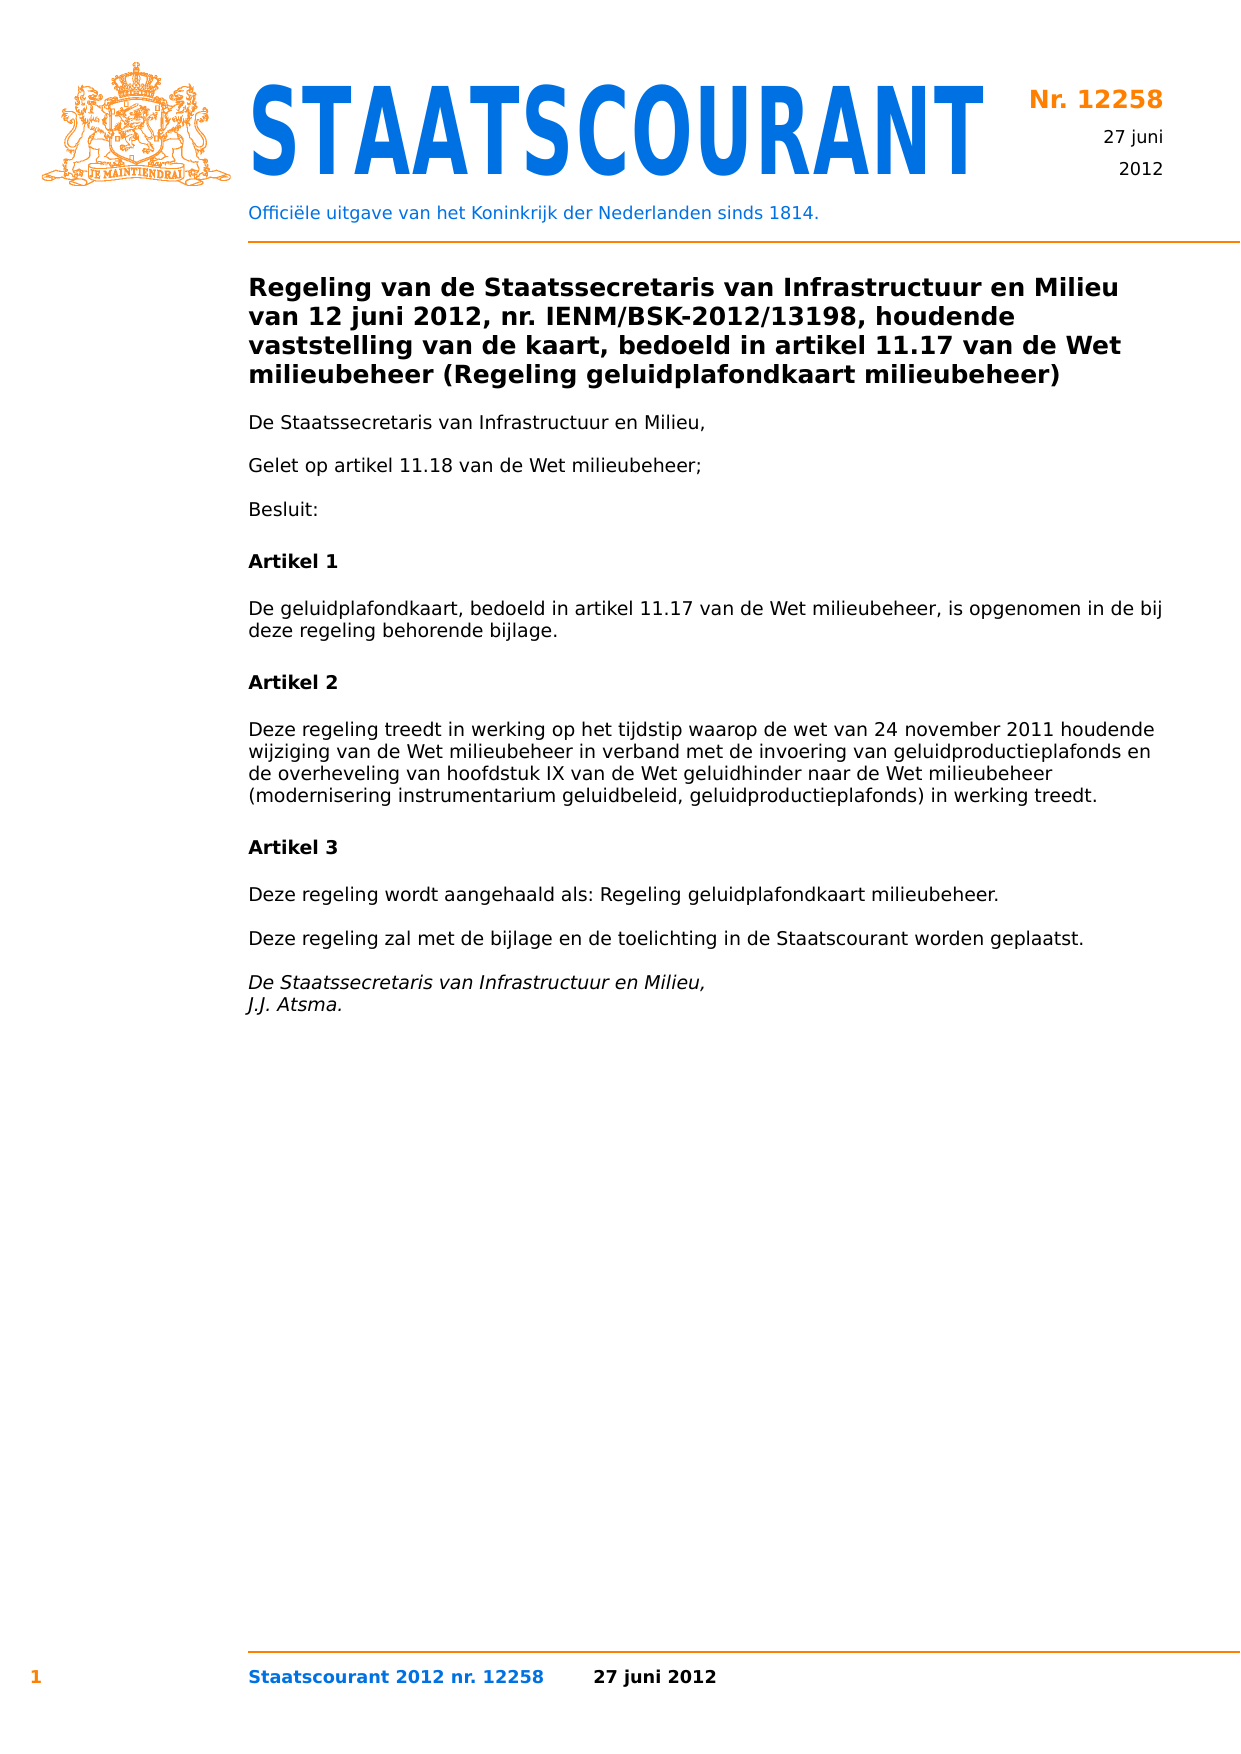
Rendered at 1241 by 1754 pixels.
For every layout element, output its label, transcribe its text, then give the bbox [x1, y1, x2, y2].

text De geluidplafondkaart, bedoeld in artikel 11.17 van de Wet milieubeheer, is opgenomen in de bij deze regeling behorende bijlage. [248, 598, 1163, 642]
text Gelet op artikel 11.18 van de Wet milieubeheer; [248, 455, 1163, 477]
picture [41, 62, 231, 186]
text Besluit: [248, 499, 1163, 521]
table_header [25, 62, 248, 241]
table_cell Officiële uitgave van het Koninkrijk der Nederlanden sinds 1814. [248, 203, 1240, 241]
subtitle Regeling van de Staatssecretaris van Infrastructuur en Milieu van 12 juni 2012, nr. IENM/BSK-2012/13198, houdende vaststelling van de kaart, bedoeld in artikel 11.17 van de Wet milieubeheer (Regeling geluidplafondkaart milieubeheer) [248, 273, 1163, 390]
subtitle Artikel 1 [248, 551, 1163, 573]
table_header STAATSCOURANT [248, 62, 998, 203]
text De Staatssecretaris van Infrastructuur en Milieu, J.J. Atsma. [248, 972, 1163, 1016]
subtitle Artikel 3 [248, 837, 1163, 859]
table_cell 2012 [998, 153, 1240, 203]
subtitle Artikel 2 [248, 672, 1163, 694]
text Deze regeling treedt in werking op het tijdstip waarop de wet van 24 november 2011 houdende wijziging van de Wet milieubeheer in verband met de invoering van geluidproductieplafonds en de overheveling van hoofdstuk IX van de Wet geluidhinder naar de Wet milieubeheer (modernisering instrumentarium geluidbeleid, geluidproductieplafonds) in werking treedt. [248, 719, 1163, 807]
text De Staatssecretaris van Infrastructuur en Milieu, [248, 412, 1163, 433]
text Deze regeling wordt aangehaald als: Regeling geluidplafondkaart milieubeheer. [248, 884, 1163, 906]
text Deze regeling zal met de bijlage en de toelichting in de Staatscourant worden geplaatst. [248, 928, 1163, 950]
table_cell 27 juni [998, 121, 1240, 153]
table_header Nr. 12258 [998, 62, 1240, 121]
